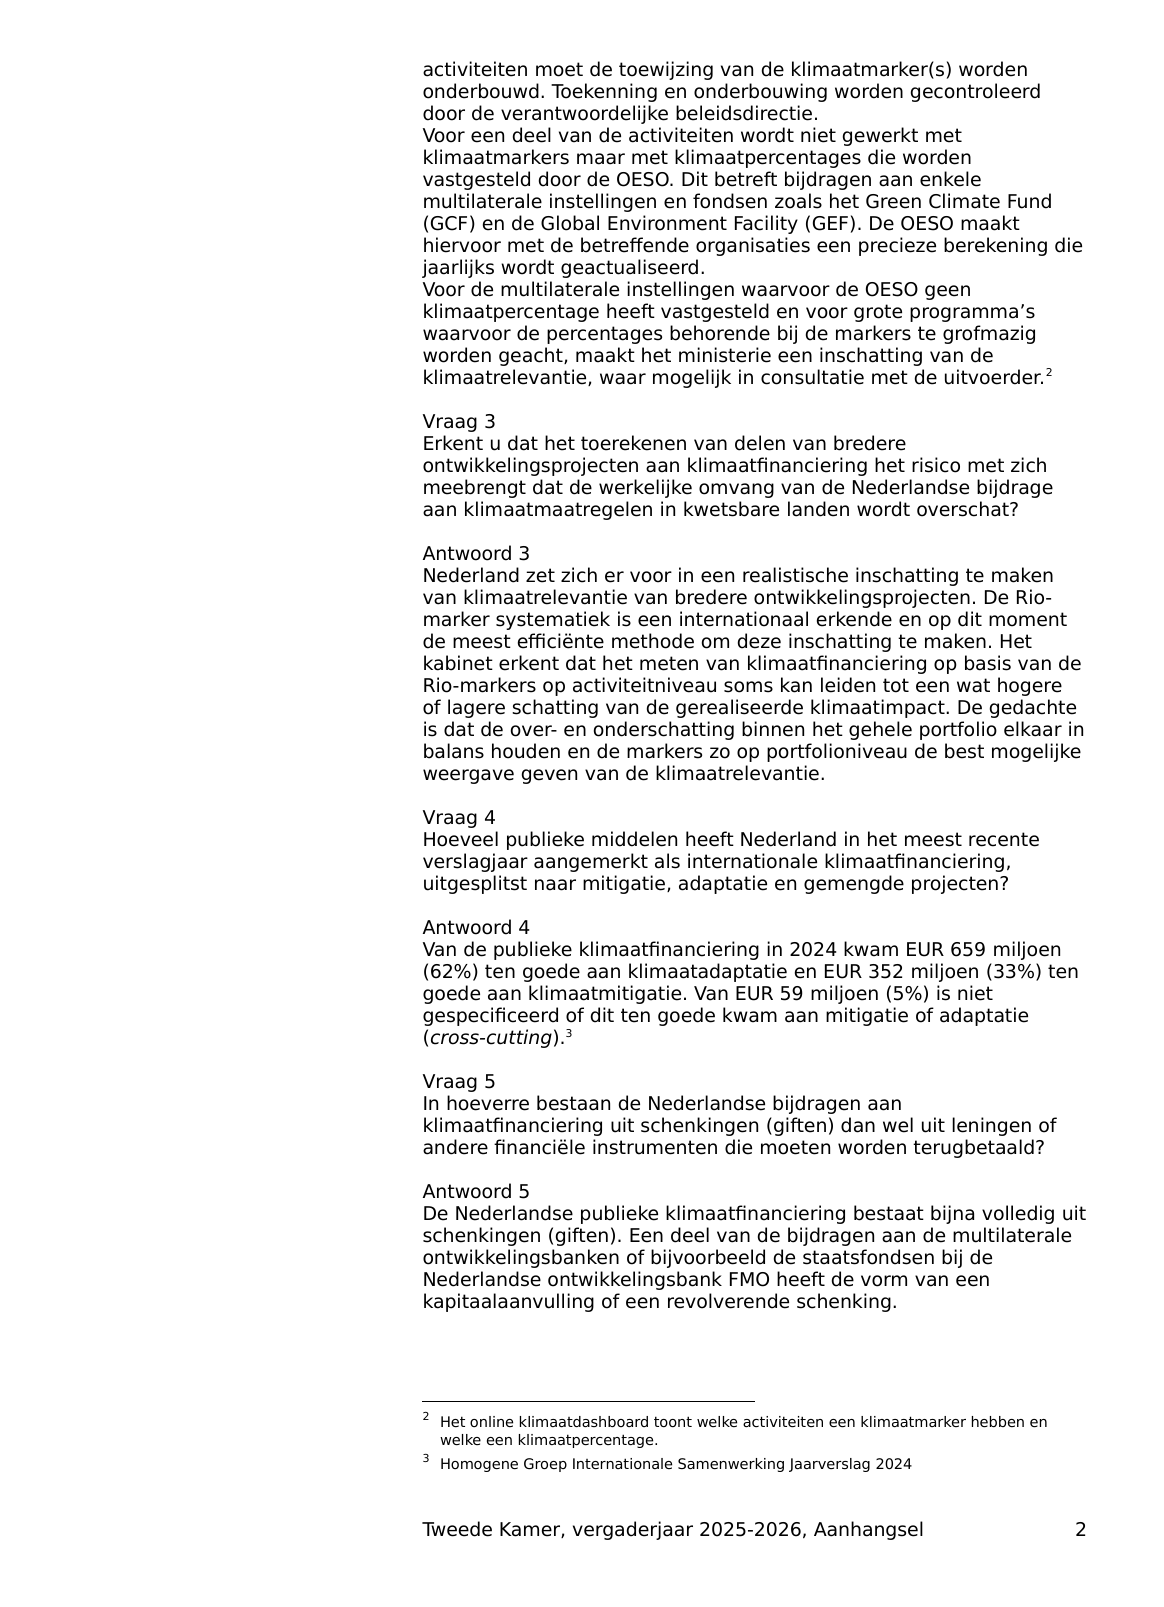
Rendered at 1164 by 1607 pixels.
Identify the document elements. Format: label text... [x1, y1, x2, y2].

text Voor een deel van de activiteiten wordt niet gewerkt met klimaatmarkers maar met klimaatpercentages die worden vastgesteld door de OESO. Dit betreft bijdragen aan enkele multilaterale instellingen en fondsen zoals het Green Climate Fund (GCF) en de Global Environment Facility (GEF). De OESO maakt hiervoor met de betreffende organisaties een precieze berekening die jaarlijks wordt geactualiseerd. [422, 125, 1087, 279]
text Antwoord 3 [422, 543, 1087, 565]
text Nederland zet zich er voor in een realistische inschatting te maken van klimaatrelevantie van bredere ontwikkelingsprojecten. De Rio-marker systematiek is een internationaal erkende en op dit moment de meest efficiënte methode om deze inschatting te maken. Het kabinet erkent dat het meten van klimaatfinanciering op basis van de Rio-markers op activiteitniveau soms kan leiden tot een wat hogere of lagere schatting van de gerealiseerde klimaatimpact. De gedachte is dat de over- en onderschatting binnen het gehele portfolio elkaar in balans houden en de markers zo op portfolioniveau de best mogelijke weergave geven van de klimaatrelevantie. [422, 565, 1087, 785]
text Antwoord 5 [422, 1181, 1087, 1203]
text De Nederlandse publieke klimaatfinanciering bestaat bijna volledig uit schenkingen (giften). Een deel van de bijdragen aan de multilaterale ontwikkelingsbanken of bijvoorbeeld de staatsfondsen bij de Nederlandse ontwikkelingsbank FMO heeft de vorm van een kapitaalaanvulling of een revolverende schenking. [422, 1203, 1087, 1313]
text Vraag 3 [422, 411, 1087, 433]
text Erkent u dat het toerekenen van delen van bredere ontwikkelingsprojecten aan klimaatfinanciering het risico met zich meebrengt dat de werkelijke omvang van de Nederlandse bijdrage aan klimaatmaatregelen in kwetsbare landen wordt overschat? [422, 433, 1087, 521]
text Vraag 5 [422, 1071, 1087, 1093]
text Het online klimaatdashboard toont welke activiteiten een klimaatmarker hebben en welke een klimaatpercentage. [422, 1410, 1087, 1449]
text Van de publieke klimaatfinanciering in 2024 kwam EUR 659 miljoen (62%) ten goede aan klimaatadaptatie en EUR 352 miljoen (33%) ten goede aan klimaatmitigatie. Van EUR 59 miljoen (5%) is niet gespecificeerd of dit ten goede kwam aan mitigatie of adaptatie (cross-cutting). [422, 939, 1087, 1049]
text Hoeveel publieke middelen heeft Nederland in het meest recente verslagjaar aangemerkt als internationale klimaatfinanciering, uitgesplitst naar mitigatie, adaptatie en gemengde projecten? [422, 829, 1087, 895]
text Antwoord 4 [422, 917, 1087, 939]
text Vraag 4 [422, 807, 1087, 829]
text In hoeverre bestaan de Nederlandse bijdragen aan klimaatfinanciering uit schenkingen (giften) dan wel uit leningen of andere financiële instrumenten die moeten worden terugbetaald? [422, 1093, 1087, 1159]
text activiteiten moet de toewijzing van de klimaatmarker(s) worden onderbouwd. Toekenning en onderbouwing worden gecontroleerd door de verantwoordelijke beleidsdirectie. [422, 59, 1087, 125]
text Homogene Groep Internationale Samenwerking Jaarverslag 2024 [422, 1452, 1087, 1474]
text Voor de multilaterale instellingen waarvoor de OESO geen klimaatpercentage heeft vastgesteld en voor grote programma’s waarvoor de percentages behorende bij de markers te grofmazig worden geacht, maakt het ministerie een inschatting van de klimaatrelevantie, waar mogelijk in consultatie met de uitvoerder. [422, 279, 1087, 389]
